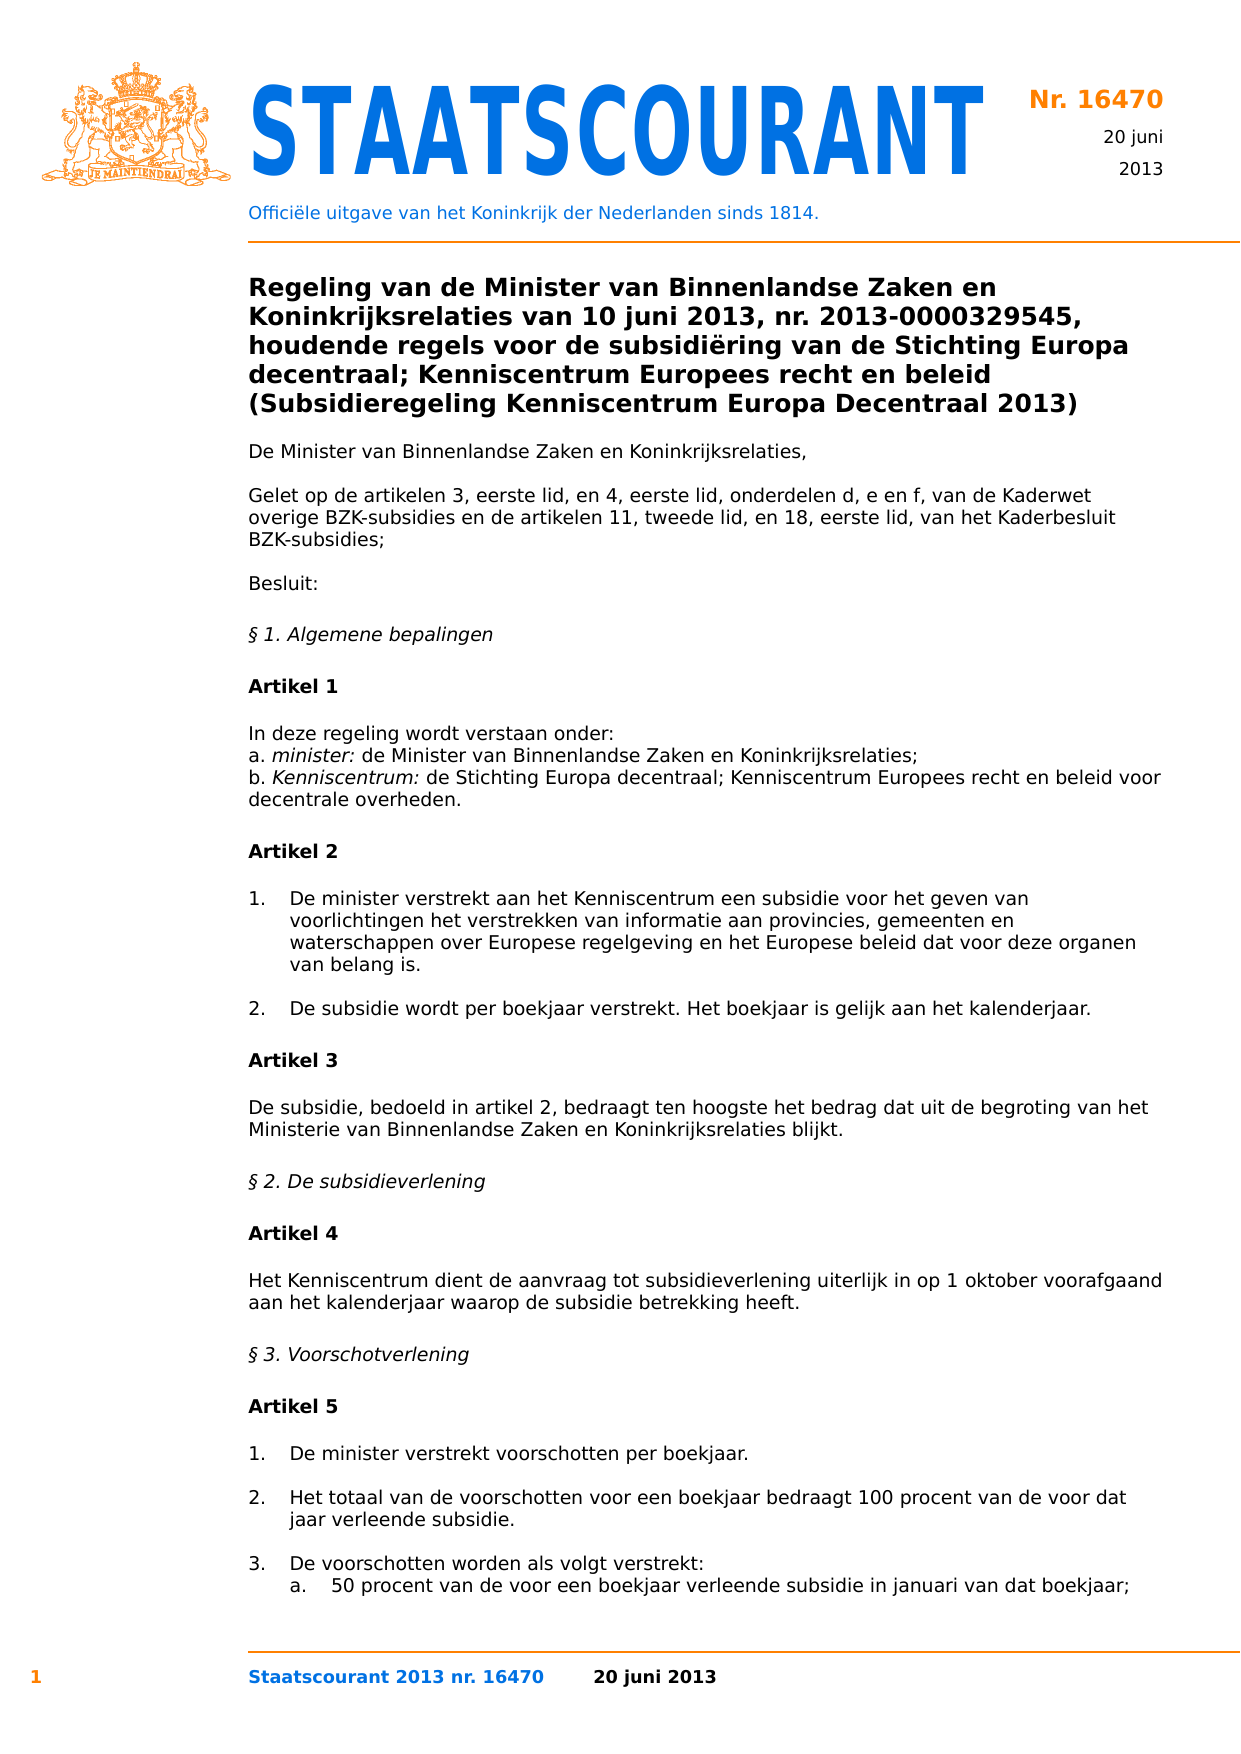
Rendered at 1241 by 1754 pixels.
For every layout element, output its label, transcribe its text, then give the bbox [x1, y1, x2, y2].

text 2. Het totaal van de voorschotten voor een boekjaar bedraagt 100 procent van de voor dat jaar verleende subsidie. [248, 1487, 1163, 1531]
text 1. De minister verstrekt aan het Kenniscentrum een subsidie voor het geven van voorlichtingen het verstrekken van informatie aan provincies, gemeenten en waterschappen over Europese regelgeving en het Europese beleid dat voor deze organen van belang is. [248, 888, 1163, 976]
table_header [25, 62, 248, 241]
subtitle § 1. Algemene bepalingen [248, 624, 1163, 646]
subtitle Artikel 3 [248, 1050, 1163, 1072]
table_cell 2013 [998, 153, 1240, 203]
table_header STAATSCOURANT [248, 62, 998, 203]
subtitle Artikel 4 [248, 1223, 1163, 1245]
text Het Kenniscentrum dient de aanvraag tot subsidieverlening uiterlijk in op 1 oktober voorafgaand aan het kalenderjaar waarop de subsidie betrekking heeft. [248, 1270, 1163, 1314]
table_cell Officiële uitgave van het Koninkrijk der Nederlanden sinds 1814. [248, 203, 1240, 241]
subtitle Artikel 2 [248, 841, 1163, 863]
subtitle Artikel 1 [248, 676, 1163, 698]
text a. minister: de Minister van Binnenlandse Zaken en Koninkrijksrelaties; [248, 745, 1163, 767]
text 3. De voorschotten worden als volgt verstrekt: [248, 1552, 1163, 1574]
text De Minister van Binnenlandse Zaken en Koninkrijksrelaties, [248, 441, 1163, 463]
text a. 50 procent van de voor een boekjaar verleende subsidie in januari van dat boekjaar; [289, 1574, 1163, 1596]
text b. Kenniscentrum: de Stichting Europa decentraal; Kenniscentrum Europees recht en beleid voor decentrale overheden. [248, 767, 1163, 811]
text 1. De minister verstrekt voorschotten per boekjaar. [248, 1443, 1163, 1465]
text In deze regeling wordt verstaan onder: [248, 723, 1163, 745]
text 2. De subsidie wordt per boekjaar verstrekt. Het boekjaar is gelijk aan het kalenderjaar. [248, 998, 1163, 1020]
text Gelet op de artikelen 3, eerste lid, en 4, eerste lid, onderdelen d, e en f, van de Kaderwet overige BZK-subsidies en de artikelen 11, tweede lid, en 18, eerste lid, van het Kaderbesluit BZK-subsidies; [248, 484, 1163, 551]
table_cell 20 juni [998, 121, 1240, 153]
subtitle Artikel 5 [248, 1396, 1163, 1418]
subtitle § 2. De subsidieverlening [248, 1171, 1163, 1193]
picture [41, 62, 231, 186]
text De subsidie, bedoeld in artikel 2, bedraagt ten hoogste het bedrag dat uit de begroting van het Ministerie van Binnenlandse Zaken en Koninkrijksrelaties blijkt. [248, 1097, 1163, 1141]
text Besluit: [248, 572, 1163, 594]
subtitle § 3. Voorschotverlening [248, 1344, 1163, 1366]
table_header Nr. 16470 [998, 62, 1240, 121]
subtitle Regeling van de Minister van Binnenlandse Zaken en Koninkrijksrelaties van 10 juni 2013, nr. 2013-0000329545, houdende regels voor de subsidiëring van de Stichting Europa decentraal; Kenniscentrum Europees recht en beleid (Subsidieregeling Kenniscentrum Europa Decentraal 2013) [248, 273, 1163, 419]
